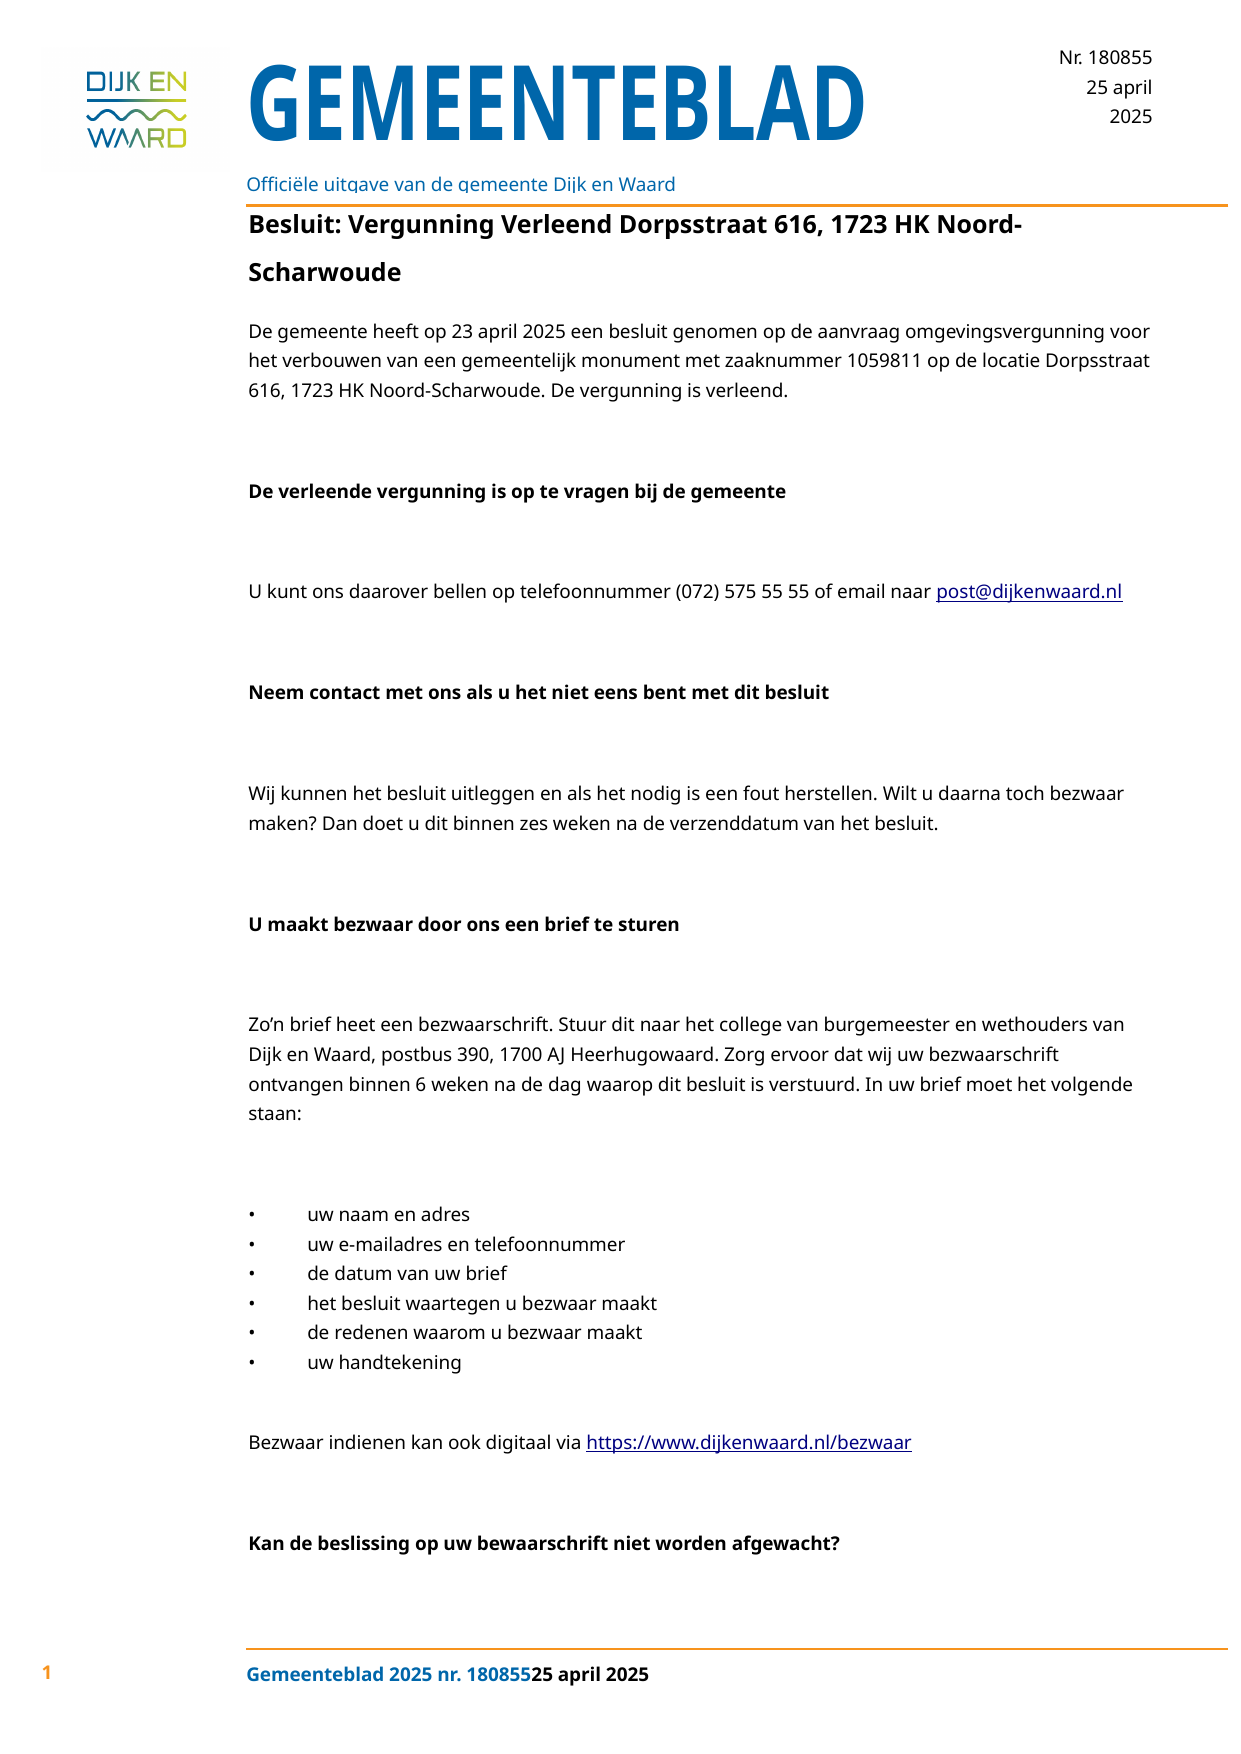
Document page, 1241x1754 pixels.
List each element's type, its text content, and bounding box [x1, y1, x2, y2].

text Neem contact met ons als u het niet eens bent met dit besluit [248, 679, 1152, 705]
text Besluit: Vergunning Verleend Dorpsstraat 616, 1723 HK Noord-Scharwoude [248, 207, 1152, 288]
list uw e-mailadres en telefoonnummer [248, 1231, 1152, 1257]
list uw handtekening [248, 1349, 1152, 1375]
list het besluit waartegen u bezwaar maakt [248, 1290, 1152, 1316]
text U kunt ons daarover bellen op telefoonnummer (072) 575 55 55 of email naar post@dijkenwaard.nl [248, 579, 1152, 604]
text De verleende vergunning is op te vragen bij de gemeente [248, 478, 1152, 504]
picture [41, 47, 231, 172]
text Zo’n brief heet een bezwaarschrift. Stuur dit naar het college van burgemeester en wethouders van Dijk en Waard, postbus 390, 1700 AJ Heerhugowaard. Zorg ervoor dat wij uw bezwaarschrift ontvangen binnen 6 weken na de dag waarop dit besluit is verstuurd. In uw brief moet het volgende staan: [248, 1012, 1152, 1126]
list de redenen waarom u bezwaar maakt [248, 1319, 1152, 1345]
list uw naam en adres [248, 1201, 1152, 1227]
text Bezwaar indienen kan ook digitaal via https://www.dijkenwaard.nl/bezwaar [248, 1429, 1152, 1455]
text Wij kunnen het besluit uitleggen en als het nodig is een fout herstellen. Wilt u daarna toch bezwaar maken? Dan doet u dit binnen zes weken na de verzenddatum van het besluit. [248, 780, 1152, 836]
text U maakt bezwaar door ons een brief te sturen [248, 911, 1152, 937]
text Kan de beslissing op uw bewaarschrift niet worden afgewacht? [248, 1530, 1152, 1556]
text De gemeente heeft op 23 april 2025 een besluit genomen op de aanvraag omgevingsvergunning voor het verbouwen van een gemeentelijk monument met zaaknummer 1059811 op de locatie Dorpsstraat 616, 1723 HK Noord-Scharwoude. De vergunning is verleend. [248, 318, 1152, 403]
list de datum van uw brief [248, 1260, 1152, 1286]
